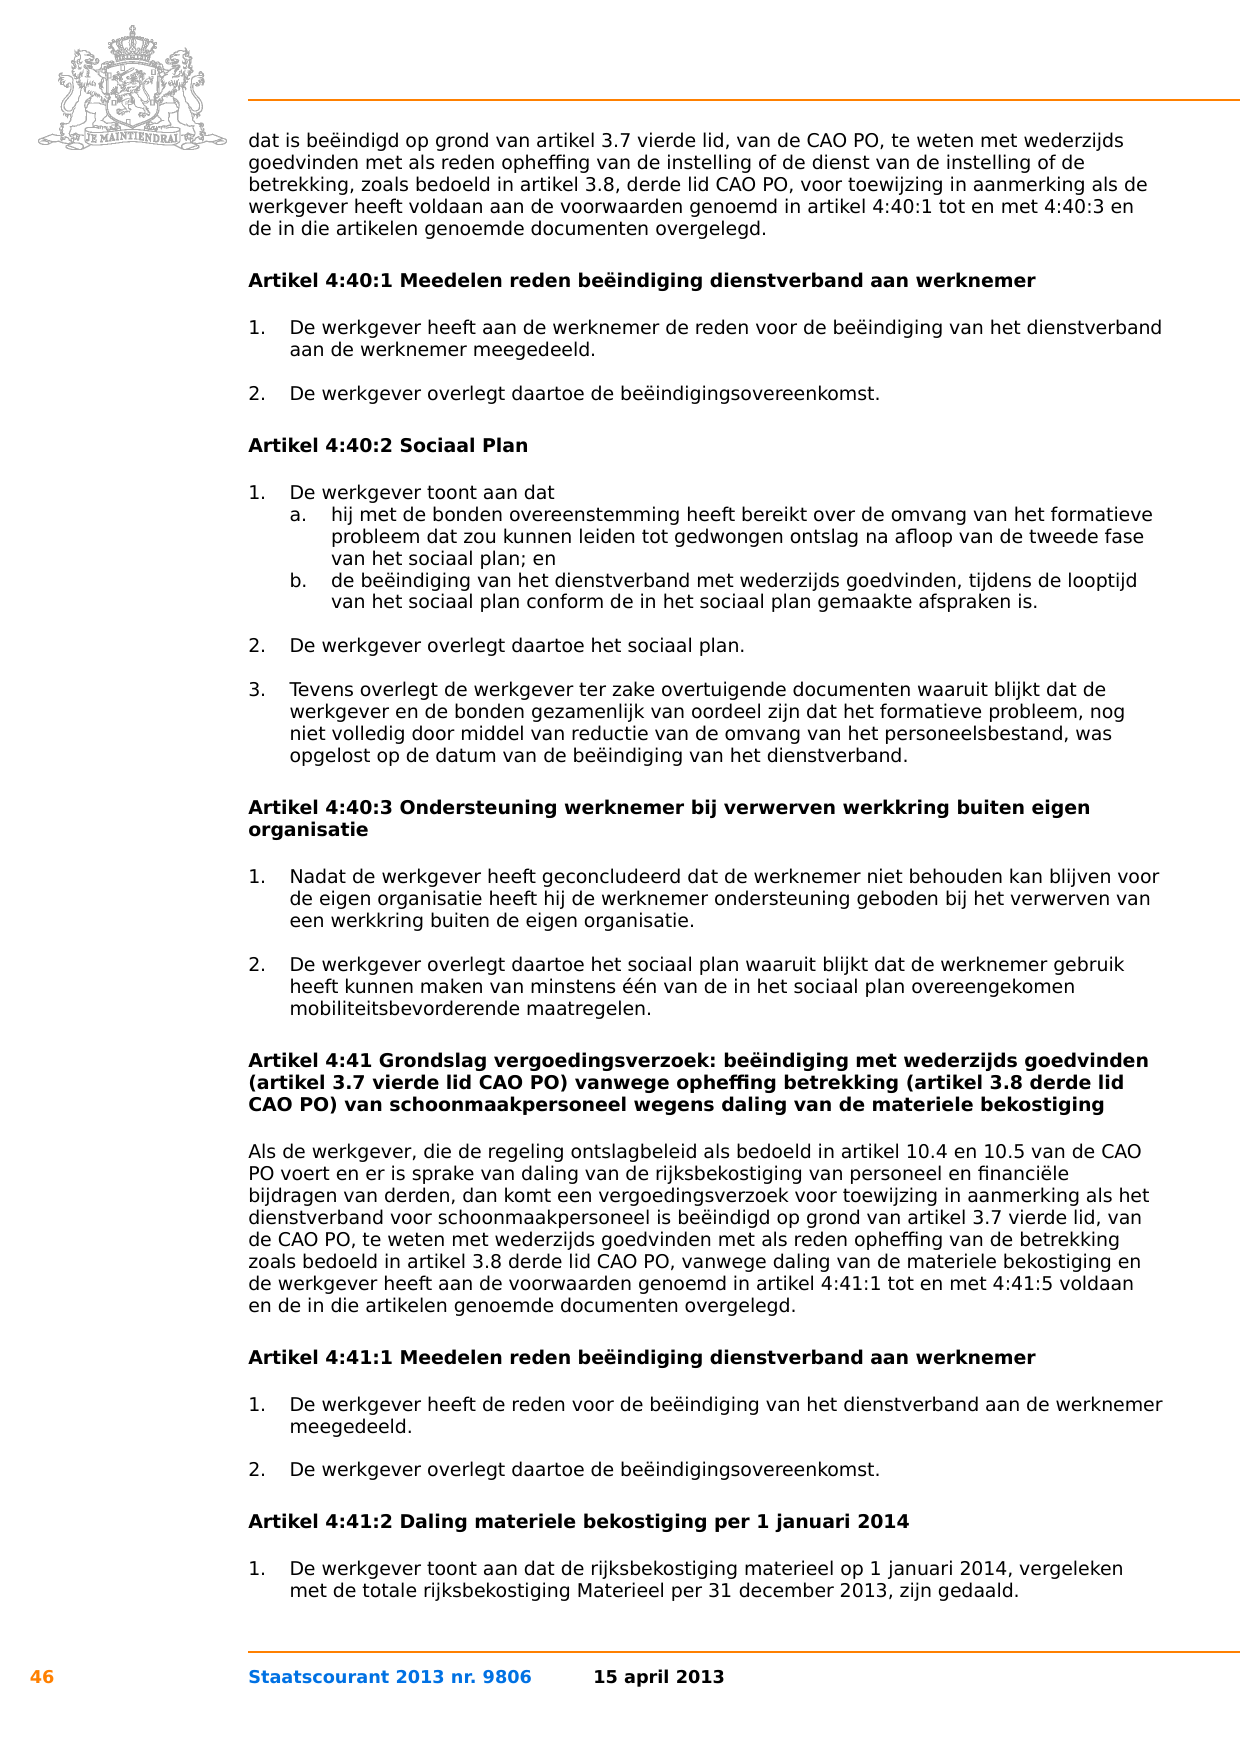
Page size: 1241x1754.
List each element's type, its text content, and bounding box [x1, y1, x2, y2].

text 1. Nadat de werkgever heeft geconcludeerd dat de werknemer niet behouden kan blijven voor de eigen organisatie heeft hij de werknemer ondersteuning geboden bij het verwerven van een werkkring buiten de eigen organisatie. [248, 866, 1163, 932]
text 1. De werkgever toont aan dat [248, 482, 1163, 503]
subtitle Artikel 4:40:2 Sociaal Plan [248, 434, 1163, 457]
text dat is beëindigd op grond van artikel 3.7 vierde lid, van de CAO PO, te weten met wederzijds goedvinden met als reden opheffing van de instelling of de dienst van de instelling of de betrekking, zoals bedoeld in artikel 3.8, derde lid CAO PO, voor toewijzing in aanmerking als de werkgever heeft voldaan aan de voorwaarden genoemd in artikel 4:40:1 tot en met 4:40:3 en de in die artikelen genoemde documenten overgelegd. [248, 130, 1163, 240]
text 1. De werkgever toont aan dat de rijksbekostiging materieel op 1 januari 2014, vergeleken met de totale rijksbekostiging Materieel per 31 december 2013, zijn gedaald. [248, 1558, 1163, 1602]
picture [38, 25, 227, 150]
text b. de beëindiging van het dienstverband met wederzijds goedvinden, tijdens de looptijd van het sociaal plan conform de in het sociaal plan gemaakte afspraken is. [289, 569, 1163, 613]
subtitle Artikel 4:40:3 Ondersteuning werknemer bij verwerven werkkring buiten eigen organisatie [248, 797, 1163, 841]
text a. hij met de bonden overeenstemming heeft bereikt over de omvang van het formatieve probleem dat zou kunnen leiden tot gedwongen ontslag na afloop van de tweede fase van het sociaal plan; en [289, 503, 1163, 569]
text 2. De werkgever overlegt daartoe het sociaal plan. [248, 635, 1163, 657]
text 2. De werkgever overlegt daartoe het sociaal plan waaruit blijkt dat de werknemer gebruik heeft kunnen maken van minstens één van de in het sociaal plan overeengekomen mobiliteitsbevorderende maatregelen. [248, 954, 1163, 1020]
text 2. De werkgever overlegt daartoe de beëindigingsovereenkomst. [248, 383, 1163, 404]
text 1. De werkgever heeft aan de werknemer de reden voor de beëindiging van het dienstverband aan de werknemer meegedeeld. [248, 317, 1163, 361]
subtitle Artikel 4:41:1 Meedelen reden beëindiging dienstverband aan werknemer [248, 1347, 1163, 1368]
subtitle Artikel 4:41:2 Daling materiele bekostiging per 1 januari 2014 [248, 1511, 1163, 1533]
text Als de werkgever, die de regeling ontslagbeleid als bedoeld in artikel 10.4 en 10.5 van de CAO PO voert en er is sprake van daling van de rijksbekostiging van personeel en financiële bijdragen van derden, dan komt een vergoedingsverzoek voor toewijzing in aanmerking als het dienstverband voor schoonmaakpersoneel is beëindigd op grond van artikel 3.7 vierde lid, van de CAO PO, te weten met wederzijds goedvinden met als reden opheffing van de betrekking zoals bedoeld in artikel 3.8 derde lid CAO PO, vanwege daling van de materiele bekostiging en de werkgever heeft aan de voorwaarden genoemd in artikel 4:41:1 tot en met 4:41:5 voldaan en de in die artikelen genoemde documenten overgelegd. [248, 1141, 1163, 1317]
text 3. Tevens overlegt de werkgever ter zake overtuigende documenten waaruit blijkt dat de werkgever en de bonden gezamenlijk van oordeel zijn dat het formatieve probleem, nog niet volledig door middel van reductie van de omvang van het personeelsbestand, was opgelost op de datum van de beëindiging van het dienstverband. [248, 679, 1163, 767]
text 1. De werkgever heeft de reden voor de beëindiging van het dienstverband aan de werknemer meegedeeld. [248, 1393, 1163, 1437]
subtitle Artikel 4:41 Grondslag vergoedingsverzoek: beëindiging met wederzijds goedvinden (artikel 3.7 vierde lid CAO PO) vanwege opheffing betrekking (artikel 3.8 derde lid CAO PO) van schoonmaakpersoneel wegens daling van de materiele bekostiging [248, 1050, 1163, 1116]
subtitle Artikel 4:40:1 Meedelen reden beëindiging dienstverband aan werknemer [248, 270, 1163, 292]
text 2. De werkgever overlegt daartoe de beëindigingsovereenkomst. [248, 1459, 1163, 1481]
